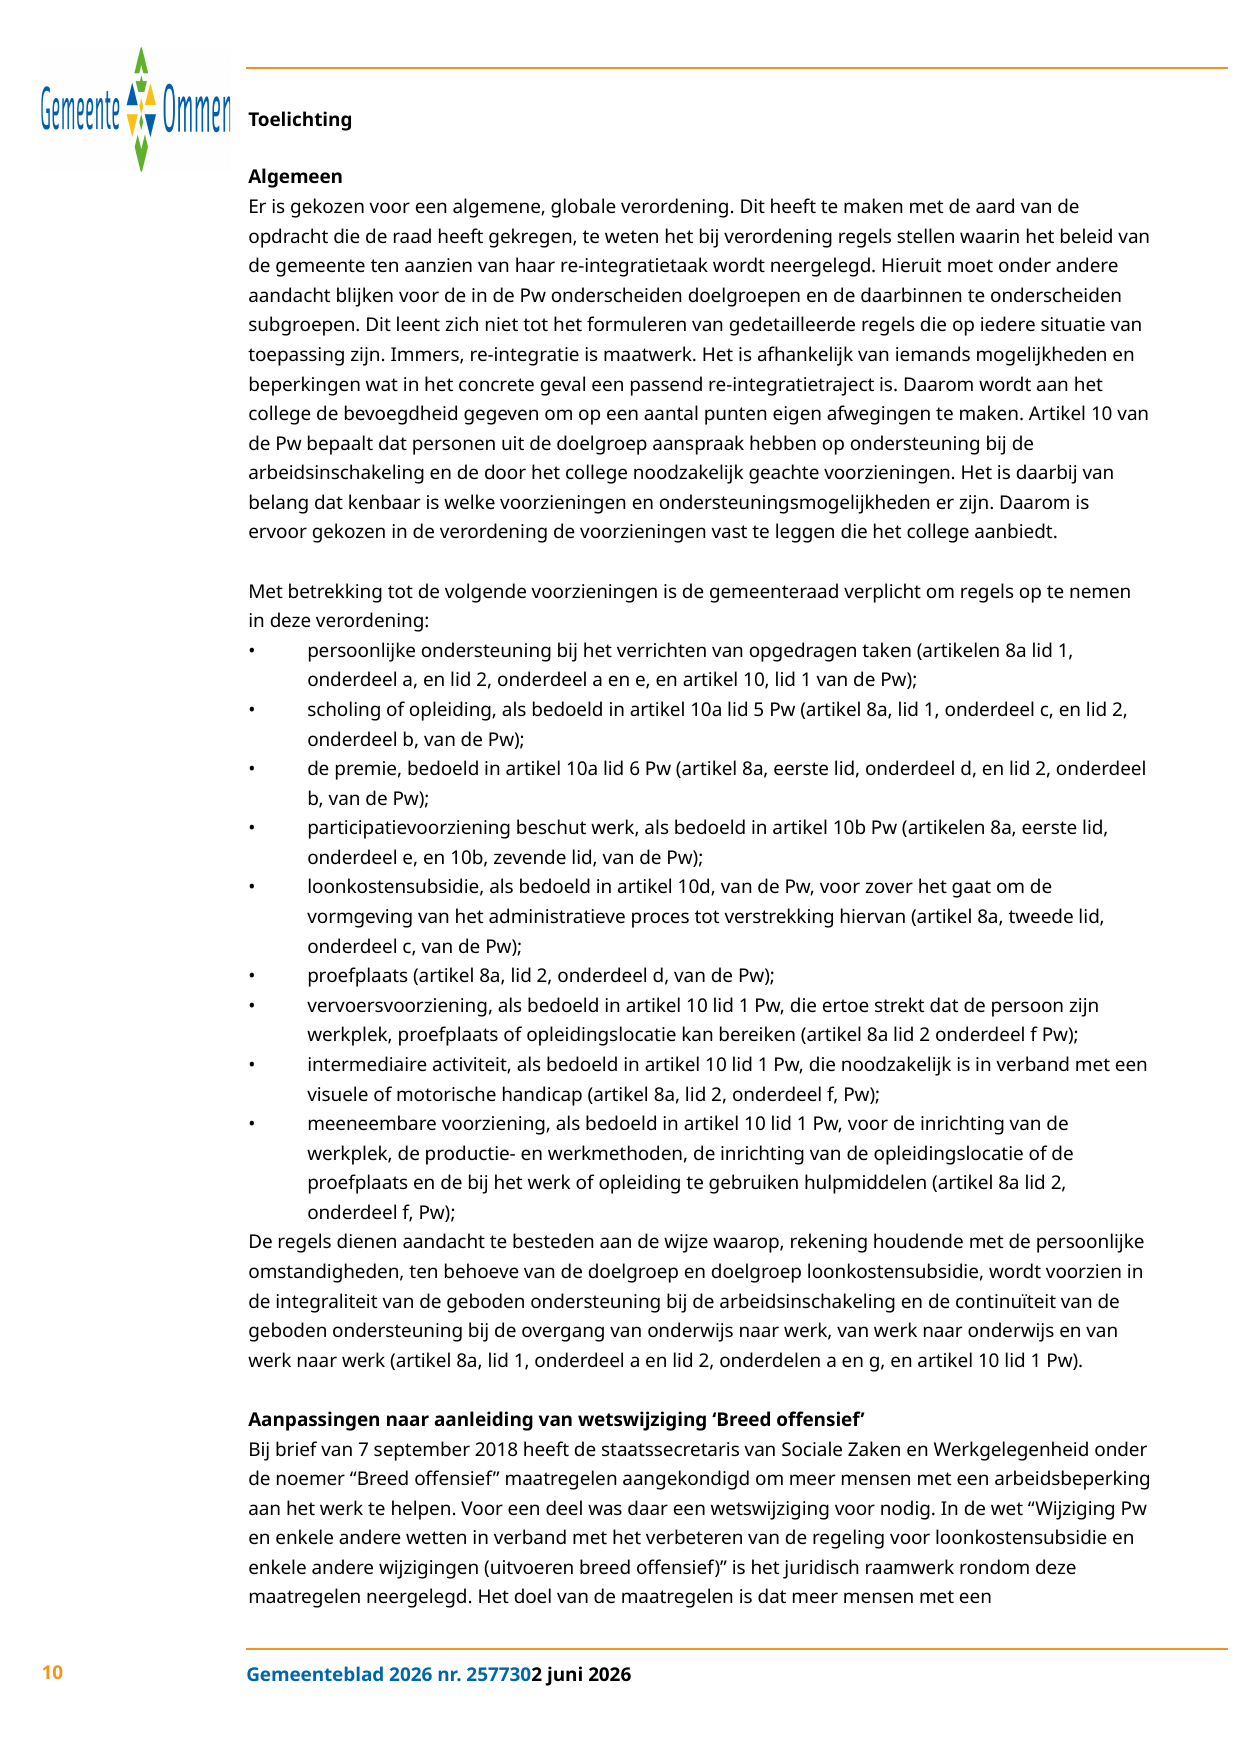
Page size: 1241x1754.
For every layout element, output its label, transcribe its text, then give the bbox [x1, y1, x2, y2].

list scholing of opleiding, als bedoeld in artikel 10a lid 5 Pw (artikel 8a, lid 1, onderdeel c, en lid 2, onderdeel b, van de Pw); [248, 696, 1152, 751]
list persoonlijke ondersteuning bij het verrichten van opgedragen taken (artikelen 8a lid 1, onderdeel a, en lid 2, onderdeel a en e, en artikel 10, lid 1 van de Pw); [248, 637, 1152, 692]
list proefplaats (artikel 8a, lid 2, onderdeel d, van de Pw); [248, 962, 1152, 988]
text Toelichting [248, 95, 1152, 134]
list participatievoorziening beschut werk, als bedoeld in artikel 10b Pw (artikelen 8a, eerste lid, onderdeel e, en 10b, zevende lid, van de Pw); [248, 814, 1152, 870]
list vervoersvoorziening, als bedoeld in artikel 10 lid 1 Pw, die ertoe strekt dat de persoon zijn werkplek, proefplaats of opleidingslocatie kan bereiken (artikel 8a lid 2 onderdeel f Pw); [248, 992, 1152, 1047]
list meeneembare voorziening, als bedoeld in artikel 10 lid 1 Pw, voor de inrichting van de werkplek, de productie- en werkmethoden, de inrichting van de opleidingslocatie of de proefplaats en de bij het werk of opleiding te gebruiken hulpmiddelen (artikel 8a lid 2, onderdeel f, Pw); [248, 1110, 1152, 1225]
text De regels dienen aandacht te besteden aan de wijze waarop, rekening houdende met de persoonlijke omstandigheden, ten behoeve van de doelgroep en doelgroep loonkostensubsidie, wordt voorzien in de integraliteit van de geboden ondersteuning bij de arbeidsinschakeling en de continuïteit van de geboden ondersteuning bij de overgang van onderwijs naar werk, van werk naar onderwijs en van werk naar werk (artikel 8a, lid 1, onderdeel a en lid 2, onderdelen a en g, en artikel 10 lid 1 Pw). [248, 1229, 1152, 1373]
list intermediaire activiteit, als bedoeld in artikel 10 lid 1 Pw, die noodzakelijk is in verband met een visuele of motorische handicap (artikel 8a, lid 2, onderdeel f, Pw); [248, 1051, 1152, 1106]
text Bij brief van 7 september 2018 heeft de staatssecretaris van Sociale Zaken en Werkgelegenheid onder de noemer “Breed offensief” maatregelen aangekondigd om meer mensen met een arbeidsbeperking aan het werk te helpen. Voor een deel was daar een wetswijziging voor nodig. In de wet “Wijziging Pw en enkele andere wetten in verband met het verbeteren van de regeling voor loonkostensubsidie en enkele andere wijzigingen (uitvoeren breed offensief)” is het juridisch raamwerk rondom deze maatregelen neergelegd. Het doel van de maatregelen is dat meer mensen met een [248, 1436, 1152, 1609]
list de premie, bedoeld in artikel 10a lid 6 Pw (artikel 8a, eerste lid, onderdeel d, en lid 2, onderdeel b, van de Pw); [248, 755, 1152, 811]
text Aanpassingen naar aanleiding van wetswijziging ‘Breed offensief’ [248, 1406, 1152, 1432]
picture [41, 47, 231, 172]
text Algemeen [248, 164, 1152, 189]
list loonkostensubsidie, als bedoeld in artikel 10d, van de Pw, voor zover het gaat om de vormgeving van het administratieve proces tot verstrekking hiervan (artikel 8a, tweede lid, onderdeel c, van de Pw); [248, 874, 1152, 958]
text Met betrekking tot de volgende voorzieningen is de gemeenteraad verplicht om regels op te nemen in deze verordening: [248, 578, 1152, 633]
text Er is gekozen voor een algemene, globale verordening. Dit heeft te maken met de aard van de opdracht die de raad heeft gekregen, te weten het bij verordening regels stellen waarin het beleid van de gemeente ten aanzien van haar re-integratietaak wordt neergelegd. Hieruit moet onder andere aandacht blijken voor de in de Pw onderscheiden doelgroepen en de daarbinnen te onderscheiden subgroepen. Dit leent zich niet tot het formuleren van gedetailleerde regels die op iedere situatie van toepassing zijn. Immers, re-integratie is maatwerk. Het is afhankelijk van iemands mogelijkheden en beperkingen wat in het concrete geval een passend re-integratietraject is. Daarom wordt aan het college de bevoegdheid gegeven om op een aantal punten eigen afwegingen te maken. Artikel 10 van de Pw bepaalt dat personen uit de doelgroep aanspraak hebben op ondersteuning bij de arbeidsinschakeling en de door het college noodzakelijk geachte voorzieningen. Het is daarbij van belang dat kenbaar is welke voorzieningen en ondersteuningsmogelijkheden er zijn. Daarom is ervoor gekozen in de verordening de voorzieningen vast te leggen die het college aanbiedt. [248, 193, 1152, 544]
